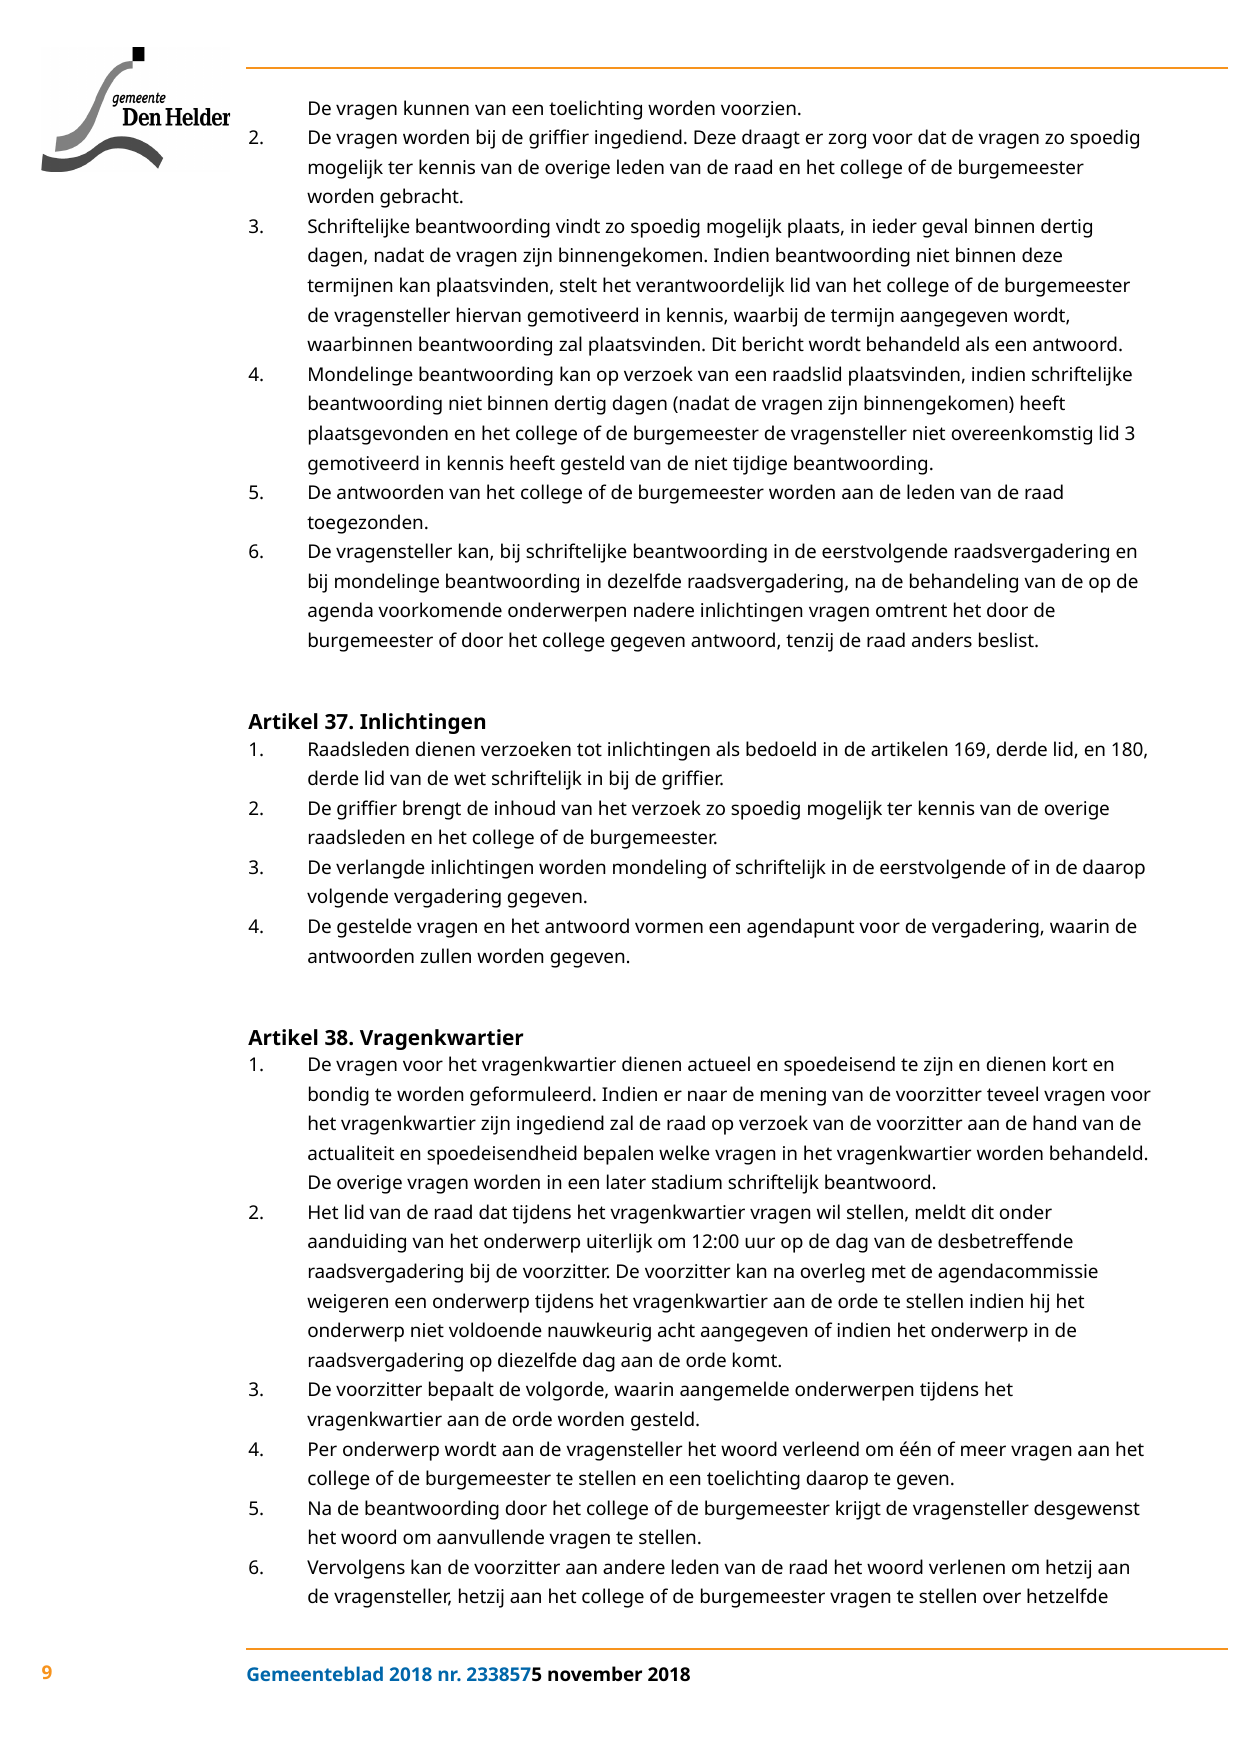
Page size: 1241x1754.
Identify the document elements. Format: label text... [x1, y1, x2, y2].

list De antwoorden van het college of de burgemeester worden aan de leden van de raad toegezonden. [248, 479, 1152, 535]
list De vragen voor het vragenkwartier dienen actueel en spoedeisend te zijn en dienen kort en bondig te worden geformuleerd. Indien er naar de mening van de voorzitter teveel vragen voor het vragenkwartier zijn ingediend zal de raad op verzoek van de voorzitter aan de hand van de actualiteit en spoedeisendheid bepalen welke vragen in het vragenkwartier worden behandeld. De overige vragen worden in een later stadium schriftelijk beantwoord. [248, 1051, 1152, 1195]
text Artikel 37. Inlichtingen [248, 707, 1152, 736]
list De verlangde inlichtingen worden mondeling of schriftelijk in de eerstvolgende of in de daarop volgende vergadering gegeven. [248, 854, 1152, 909]
text Artikel 38. Vragenkwartier [248, 1023, 1152, 1051]
list Het lid van de raad dat tijdens het vragenkwartier vragen wil stellen, meldt dit onder aanduiding van het onderwerp uiterlijk om 12:00 uur op de dag van de desbetreffende raadsvergadering bij de voorzitter. De voorzitter kan na overleg met de agendacommissie weigeren een onderwerp tijdens het vragenkwartier aan de orde te stellen indien hij het onderwerp niet voldoende nauwkeurig acht aangegeven of indien het onderwerp in de raadsvergadering op diezelfde dag aan de orde komt. [248, 1199, 1152, 1373]
list Raadsleden dienen verzoeken tot inlichtingen als bedoeld in de artikelen 169, derde lid, en 180, derde lid van de wet schriftelijk in bij de griffier. [248, 736, 1152, 791]
list Schriftelijke beantwoording vindt zo spoedig mogelijk plaats, in ieder geval binnen dertig dagen, nadat de vragen zijn binnengekomen. Indien beantwoording niet binnen deze termijnen kan plaatsvinden, stelt het verantwoordelijk lid van het college of de burgemeester de vragensteller hiervan gemotiveerd in kennis, waarbij de termijn aangegeven wordt, waarbinnen beantwoording zal plaatsvinden. Dit bericht wordt behandeld als een antwoord. [248, 213, 1152, 357]
list De vragensteller kan, bij schriftelijke beantwoording in de eerstvolgende raadsvergadering en bij mondelinge beantwoording in dezelfde raadsvergadering, na de behandeling van de op de agenda voorkomende onderwerpen nadere inlichtingen vragen omtrent het door de burgemeester of door het college gegeven antwoord, tenzij de raad anders beslist. [248, 538, 1152, 653]
picture [41, 47, 231, 172]
list Na de beantwoording door het college of de burgemeester krijgt de vragensteller desgewenst het woord om aanvullende vragen te stellen. [248, 1495, 1152, 1550]
list Per onderwerp wordt aan de vragensteller het woord verleend om één of meer vragen aan het college of de burgemeester te stellen en een toelichting daarop te geven. [248, 1436, 1152, 1491]
list De gestelde vragen en het antwoord vormen een agendapunt voor de vergadering, waarin de antwoorden zullen worden gegeven. [248, 913, 1152, 968]
list De vragen kunnen van een toelichting worden voorzien. [248, 95, 1152, 121]
list Mondelinge beantwoording kan op verzoek van een raadslid plaatsvinden, indien schriftelijke beantwoording niet binnen dertig dagen (nadat de vragen zijn binnengekomen) heeft plaatsgevonden en het college of de burgemeester de vragensteller niet overeenkomstig lid 3 gemotiveerd in kennis heeft gesteld van de niet tijdige beantwoording. [248, 361, 1152, 476]
list De vragen worden bij de griffier ingediend. Deze draagt er zorg voor dat de vragen zo spoedig mogelijk ter kennis van de overige leden van de raad en het college of de burgemeester worden gebracht. [248, 124, 1152, 209]
list Vervolgens kan de voorzitter aan andere leden van de raad het woord verlenen om hetzij aan de vragensteller, hetzij aan het college of de burgemeester vragen te stellen over hetzelfde [248, 1554, 1152, 1609]
list De griffier brengt de inhoud van het verzoek zo spoedig mogelijk ter kennis van de overige raadsleden en het college of de burgemeester. [248, 795, 1152, 850]
list De voorzitter bepaalt de volgorde, waarin aangemelde onderwerpen tijdens het vragenkwartier aan de orde worden gesteld. [248, 1377, 1152, 1432]
